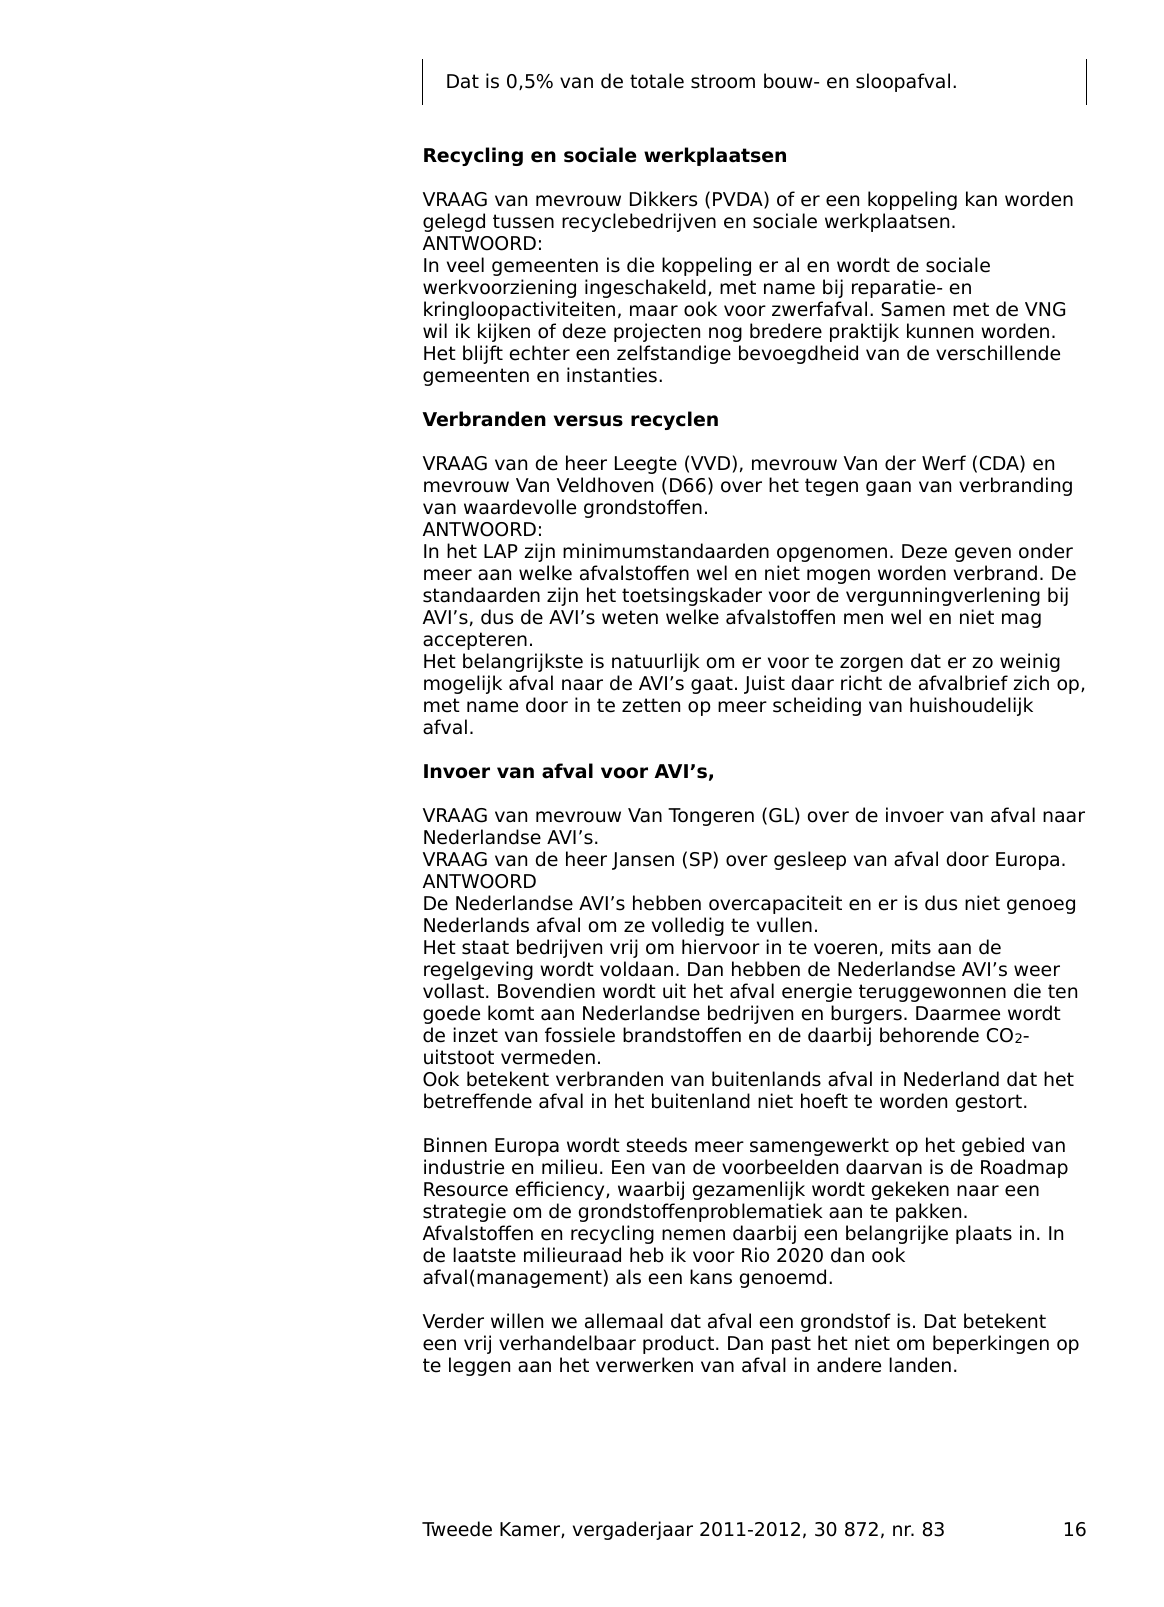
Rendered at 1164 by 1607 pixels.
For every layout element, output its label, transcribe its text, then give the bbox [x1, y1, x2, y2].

subtitle Verbranden versus recyclen [422, 409, 1087, 431]
text VRAAG van de heer Jansen (SP) over gesleep van afval door Europa. [422, 849, 1087, 871]
text VRAAG van mevrouw Van Tongeren (GL) over de invoer van afval naar Nederlandse AVI’s. [422, 805, 1087, 849]
text Het belangrijkste is natuurlijk om er voor te zorgen dat er zo weinig mogelijk afval naar de AVI’s gaat. Juist daar richt de afvalbrief zich op, met name door in te zetten op meer scheiding van huishoudelijk afval. [422, 651, 1087, 738]
text ANTWOORD: [422, 233, 1087, 254]
text Verder willen we allemaal dat afval een grondstof is. Dat betekent een vrij verhandelbaar product. Dan past het niet om beperkingen op te leggen aan het verwerken van afval in andere landen. [422, 1311, 1087, 1377]
text VRAAG van de heer Leegte (VVD), mevrouw Van der Werf (CDA) en mevrouw Van Veldhoven (D66) over het tegen gaan van verbranding van waardevolle grondstoffen. [422, 453, 1087, 519]
text De Nederlandse AVI’s hebben overcapaciteit en er is dus niet genoeg Nederlands afval om ze volledig te vullen. [422, 893, 1087, 937]
text Ook betekent verbranden van buitenlands afval in Nederland dat het betreffende afval in het buitenland niet hoeft te worden gestort. [422, 1069, 1087, 1113]
text In het LAP zijn minimumstandaarden opgenomen. Deze geven onder meer aan welke afvalstoffen wel en niet mogen worden verbrand. De standaarden zijn het toetsingskader voor de vergunningverlening bij AVI’s, dus de AVI’s weten welke afvalstoffen men wel en niet mag accepteren. [422, 541, 1087, 651]
text In veel gemeenten is die koppeling er al en wordt de sociale werkvoorziening ingeschakeld, met name bij reparatie- en kringloopactiviteiten, maar ook voor zwerfafval. Samen met de VNG wil ik kijken of deze projecten nog bredere praktijk kunnen worden. Het blijft echter een zelfstandige bevoegdheid van de verschillende gemeenten en instanties. [422, 254, 1087, 386]
text Het staat bedrijven vrij om hiervoor in te voeren, mits aan de regelgeving wordt voldaan. Dan hebben de Nederlandse AVI’s weer vollast. Bovendien wordt uit het afval energie teruggewonnen die ten goede komt aan Nederlandse bedrijven en burgers. Daarmee wordt de inzet van fossiele brandstoffen en de daarbij behorende CO2-uitstoot vermeden. [422, 937, 1087, 1069]
subtitle Recycling en sociale werkplaatsen [422, 144, 1087, 166]
text VRAAG van mevrouw Dikkers (PVDA) of er een koppeling kan worden gelegd tussen recyclebedrijven en sociale werkplaatsen. [422, 189, 1087, 233]
subtitle Invoer van afval voor AVI’s, [422, 761, 1087, 783]
text Binnen Europa wordt steeds meer samengewerkt op het gebied van industrie en milieu. Een van de voorbeelden daarvan is de Roadmap Resource efficiency, waarbij gezamenlijk wordt gekeken naar een strategie om de grondstoffenproblematiek aan te pakken. Afvalstoffen en recycling nemen daarbij een belangrijke plaats in. In de laatste milieuraad heb ik voor Rio 2020 dan ook afval(management) als een kans genoemd. [422, 1135, 1087, 1289]
table_header Dat is 0,5% van de totale stroom bouw- en sloopafval. [423, 59, 1086, 104]
text ANTWOORD [422, 871, 1087, 893]
text ANTWOORD: [422, 519, 1087, 541]
